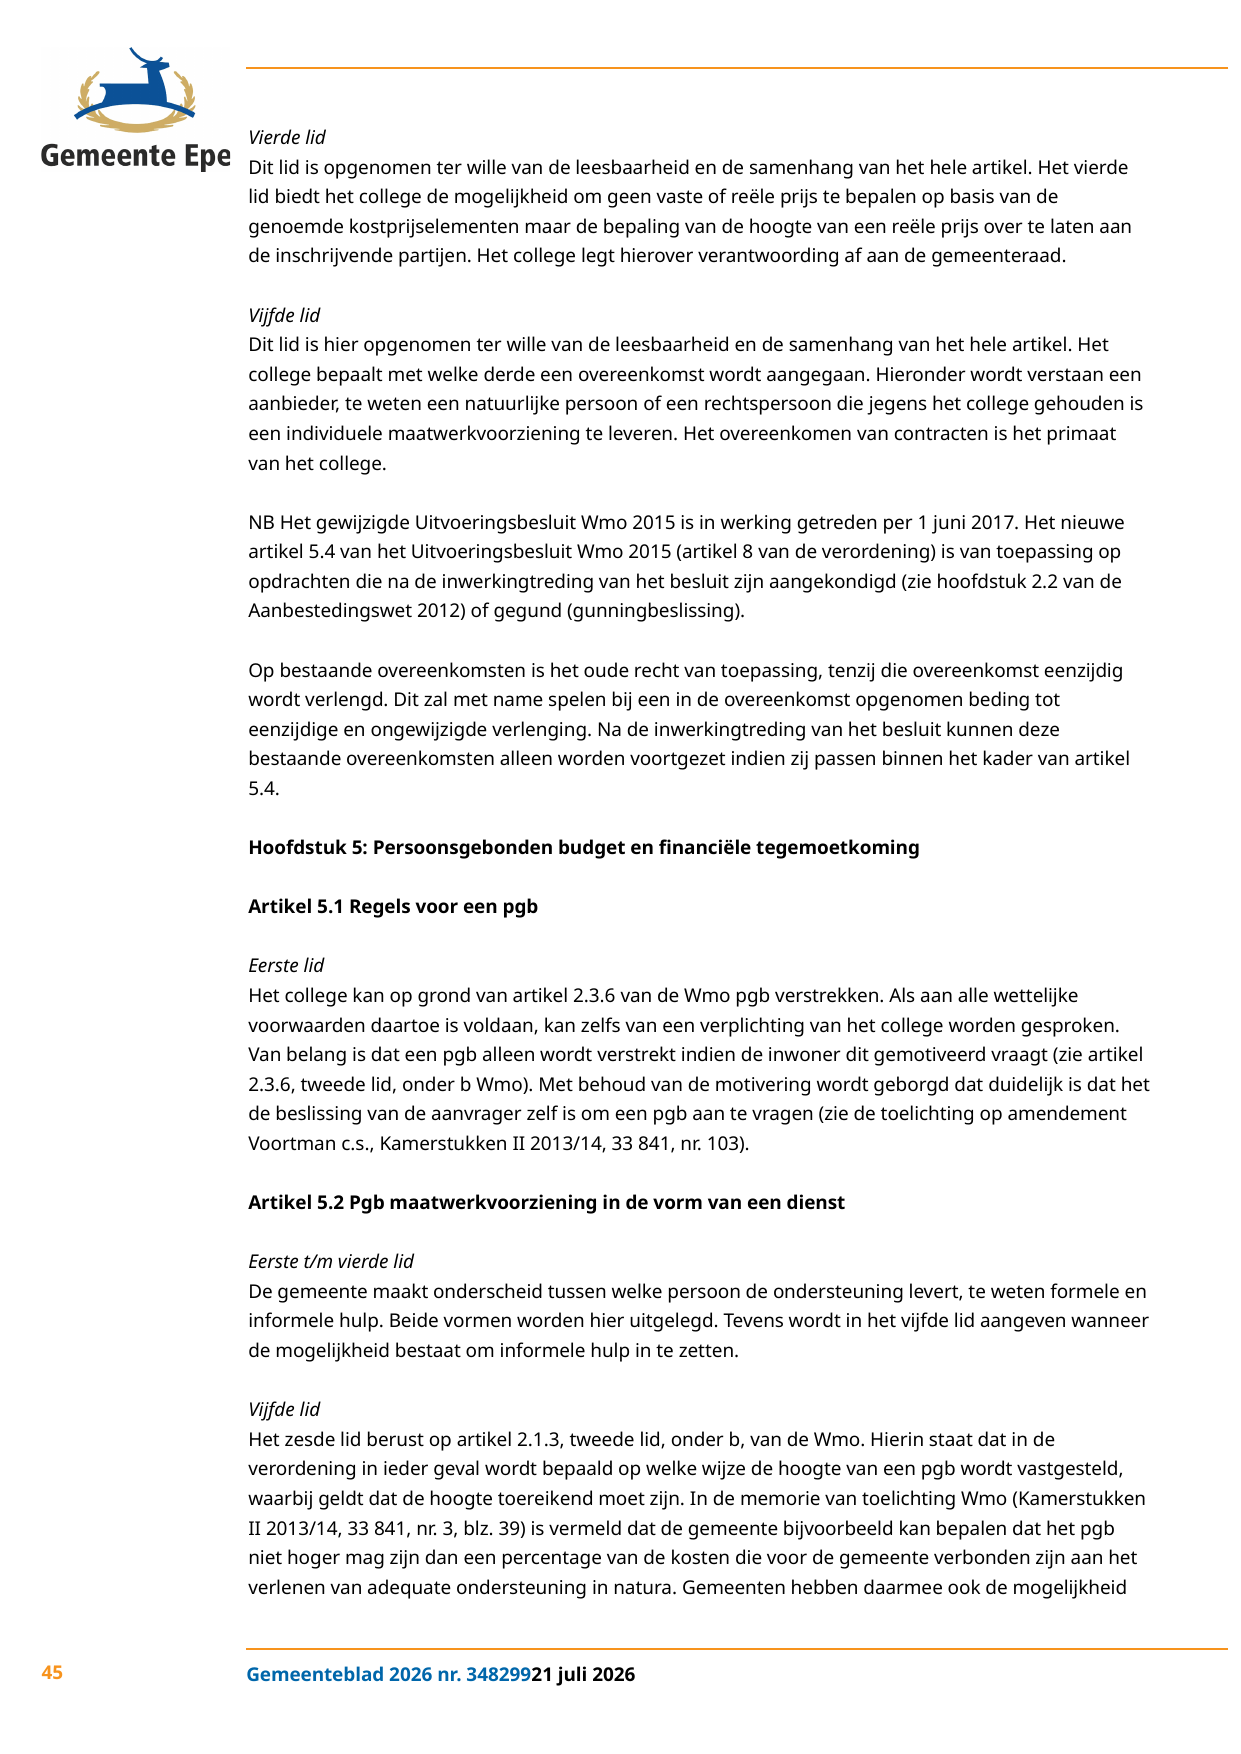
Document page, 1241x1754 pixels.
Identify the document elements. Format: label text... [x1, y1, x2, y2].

text Op bestaande overeenkomsten is het oude recht van toepassing, tenzij die overeenkomst eenzijdig wordt verlengd. Dit zal met name spelen bij een in de overeenkomst opgenomen beding tot eenzijdige en ongewijzigde verlenging. Na de inwerkingtreding van het besluit kunnen deze bestaande overeenkomsten alleen worden voortgezet indien zij passen binnen het kader van artikel 5.4. [248, 657, 1152, 801]
text Artikel 5.2 Pgb maatwerkvoorziening in de vorm van een dienst [248, 1189, 1152, 1215]
text Het college kan op grond van artikel 2.3.6 van de Wmo pgb verstrekken. Als aan alle wettelijke voorwaarden daartoe is voldaan, kan zelfs van een verplichting van het college worden gesproken. Van belang is dat een pgb alleen wordt verstrekt indien de inwoner dit gemotiveerd vraagt (zie artikel 2.3.6, tweede lid, onder b Wmo). Met behoud van de motivering wordt geborgd dat duidelijk is dat het de beslissing van de aanvrager zelf is om een pgb aan te vragen (zie de toelichting op amendement Voortman c.s., Kamerstukken II 2013/14, 33 841, nr. 103). [248, 982, 1152, 1156]
text Eerste t/m vierde lid [248, 1248, 1152, 1274]
text Vijfde lid [248, 1396, 1152, 1422]
text Vierde lid [248, 124, 1152, 150]
text Vijfde lid [248, 302, 1152, 328]
picture [41, 47, 231, 172]
text Dit lid is opgenomen ter wille van de leesbaarheid en de samenhang van het hele artikel. Het vierde lid biedt het college de mogelijkheid om geen vaste of reële prijs te bepalen op basis van de genoemde kostprijselementen maar de bepaling van de hoogte van een reële prijs over te laten aan de inschrijvende partijen. Het college legt hierover verantwoording af aan de gemeenteraad. [248, 154, 1152, 268]
text Eerste lid [248, 953, 1152, 978]
text Artikel 5.1 Regels voor een pgb [248, 893, 1152, 919]
text Dit lid is hier opgenomen ter wille van de leesbaarheid en de samenhang van het hele artikel. Het college bepaalt met welke derde een overeenkomst wordt aangegaan. Hieronder wordt verstaan een aanbieder, te weten een natuurlijke persoon of een rechtspersoon die jegens het college gehouden is een individuele maatwerkvoorziening te leveren. Het overeenkomen van contracten is het primaat van het college. [248, 331, 1152, 476]
text Hoofdstuk 5: Persoonsgebonden budget en financiële tegemoetkoming [248, 834, 1152, 860]
text Het zesde lid berust op artikel 2.1.3, tweede lid, onder b, van de Wmo. Hierin staat dat in de verordening in ieder geval wordt bepaald op welke wijze de hoogte van een pgb wordt vastgesteld, waarbij geldt dat de hoogte toereikend moet zijn. In de memorie van toelichting Wmo (Kamerstukken II 2013/14, 33 841, nr. 3, blz. 39) is vermeld dat de gemeente bijvoorbeeld kan bepalen dat het pgb niet hoger mag zijn dan een percentage van de kosten die voor de gemeente verbonden zijn aan het verlenen van adequate ondersteuning in natura. Gemeenten hebben daarmee ook de mogelijkheid [248, 1426, 1152, 1600]
text De gemeente maakt onderscheid tussen welke persoon de ondersteuning levert, te weten formele en informele hulp. Beide vormen worden hier uitgelegd. Tevens wordt in het vijfde lid aangeven wanneer de mogelijkheid bestaat om informele hulp in te zetten. [248, 1278, 1152, 1363]
text NB Het gewijzigde Uitvoeringsbesluit Wmo 2015 is in werking getreden per 1 juni 2017. Het nieuwe artikel 5.4 van het Uitvoeringsbesluit Wmo 2015 (artikel 8 van de verordening) is van toepassing op opdrachten die na de inwerkingtreding van het besluit zijn aangekondigd (zie hoofdstuk 2.2 van de Aanbestedingswet 2012) of gegund (gunningbeslissing). [248, 509, 1152, 623]
